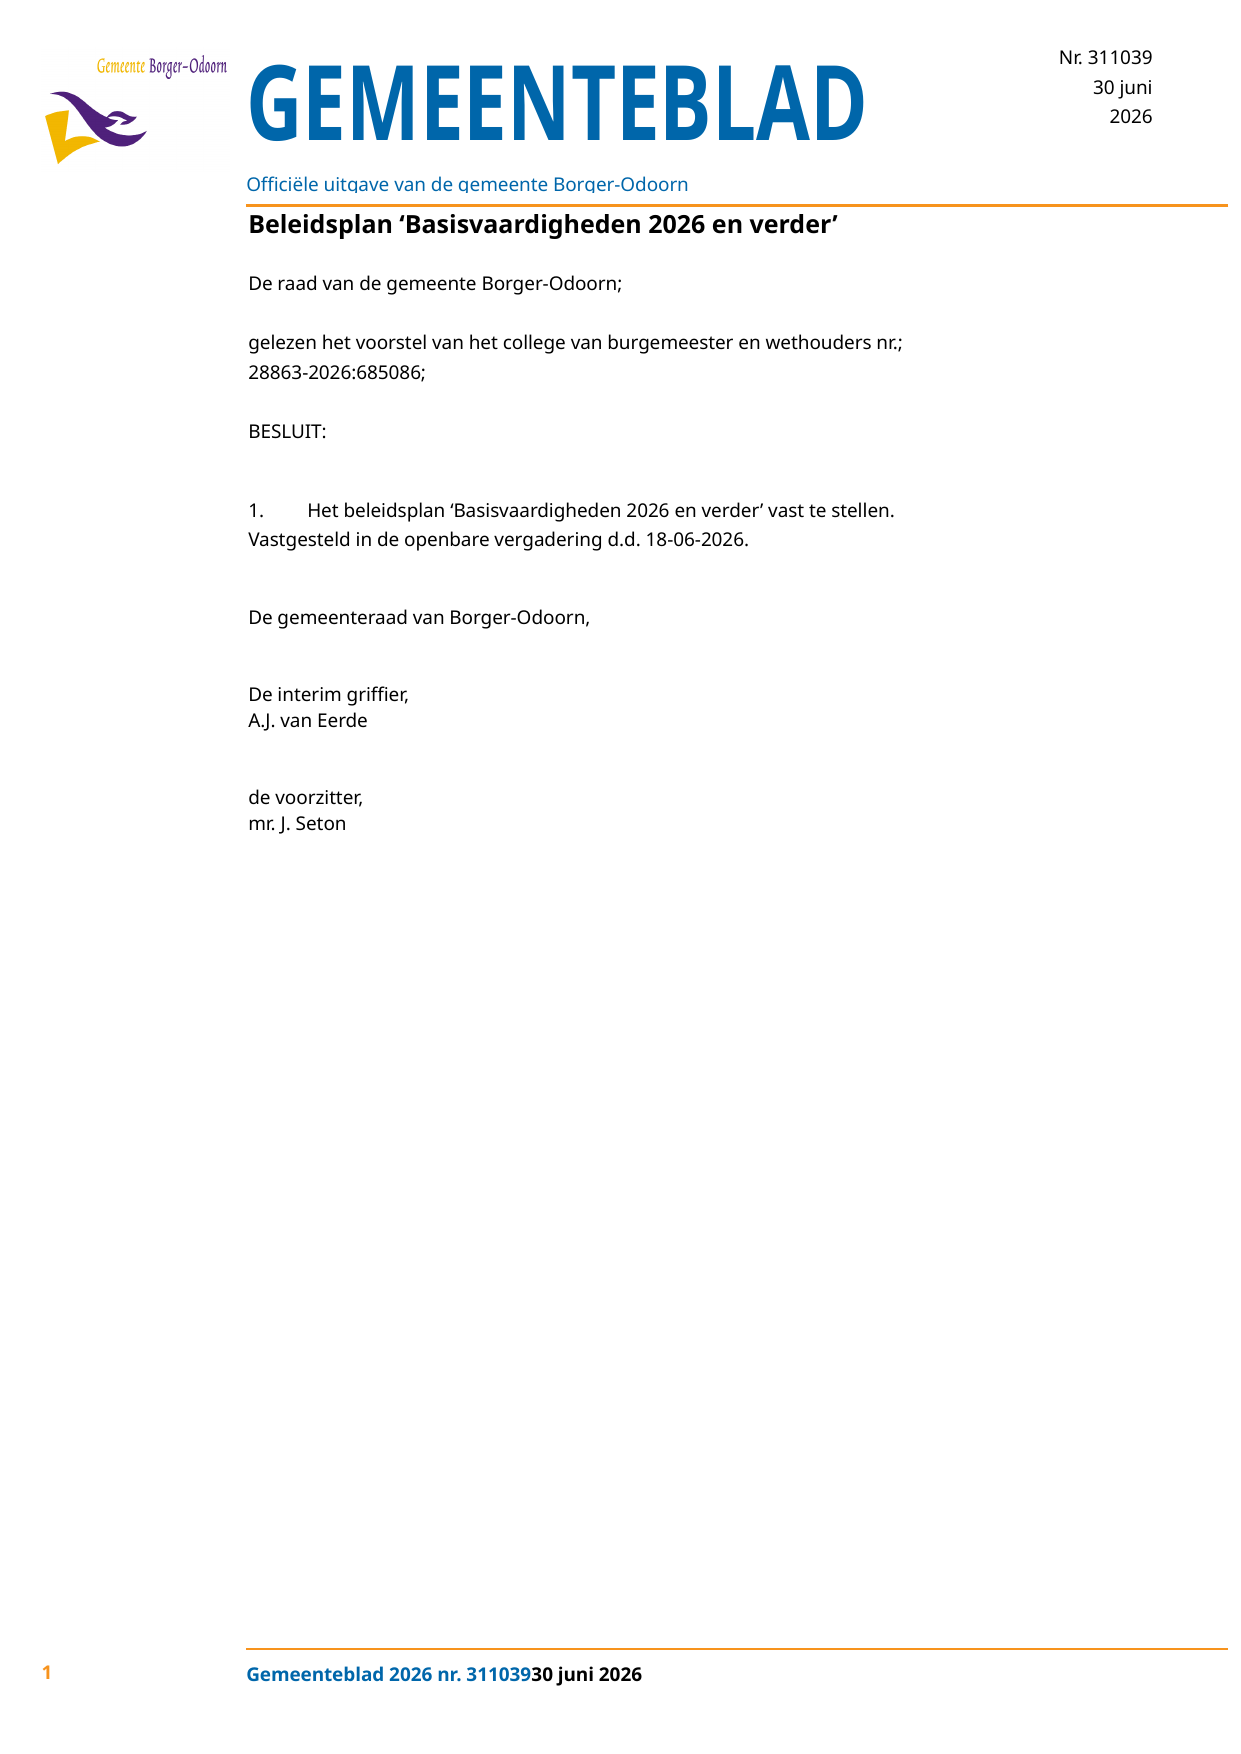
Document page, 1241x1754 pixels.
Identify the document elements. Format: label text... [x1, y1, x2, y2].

text Vastgesteld in de openbare vergadering d.d. 18-06-2026. [248, 527, 1152, 552]
text De raad van de gemeente Borger-Odoorn; [248, 270, 1152, 296]
text De gemeenteraad van Borger-Odoorn, [248, 604, 1152, 629]
text BESLUIT: [248, 418, 1152, 444]
text de voorzitter, [248, 784, 1152, 810]
text De interim griffier, [248, 681, 1152, 707]
list Het beleidsplan ‘Basisvaardigheden 2026 en verder’ vast te stellen. [248, 497, 1152, 523]
picture [41, 47, 231, 172]
text A.J. van Eerde [248, 707, 1152, 732]
text mr. J. Seton [248, 810, 1152, 835]
text gelezen het voorstel van het college van burgemeester en wethouders nr.; [248, 329, 1152, 355]
text Beleidsplan ‘Basisvaardigheden 2026 en verder’ [248, 207, 1152, 241]
text 28863-2026:685086; [248, 359, 1152, 385]
